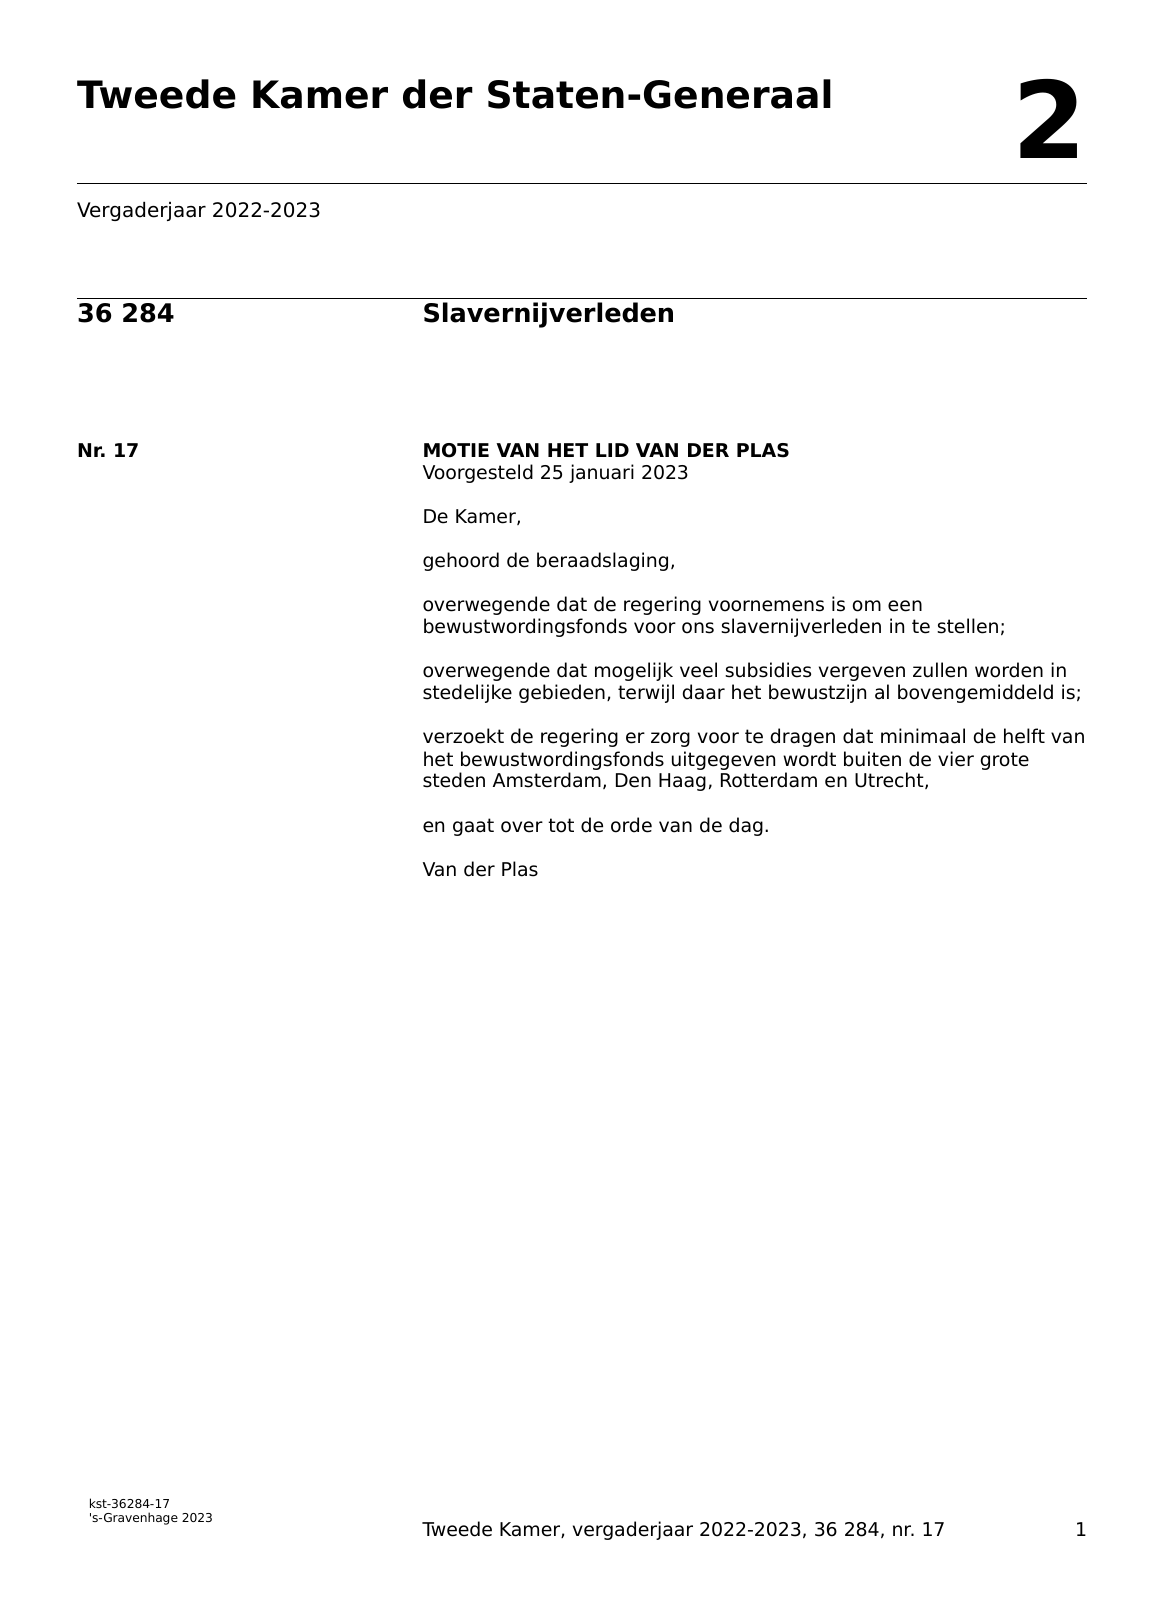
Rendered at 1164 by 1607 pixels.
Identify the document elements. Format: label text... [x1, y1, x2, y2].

text De Kamer, [422, 506, 1087, 528]
subtitle Nr. 17 MOTIE VAN HET LID VAN DER PLAS [77, 440, 1087, 462]
table_header 2 [886, 59, 1087, 183]
table_header Tweede Kamer der Staten-Generaal [77, 59, 886, 183]
text en gaat over tot de orde van de dag. [422, 814, 1087, 837]
text Voorgesteld 25 januari 2023 [422, 462, 1087, 484]
table_cell Vergaderjaar 2022-2023 [77, 184, 1087, 298]
text verzoekt de regering er zorg voor te dragen dat minimaal de helft van het bewustwordingsfonds uitgegeven wordt buiten de vier grote steden Amsterdam, Den Haag, Rotterdam en Utrecht, [422, 726, 1087, 792]
text gehoord de beraadslaging, [422, 550, 1087, 572]
text 's-Gravenhage 2023 [88, 1511, 323, 1525]
text overwegende dat de regering voornemens is om een bewustwordingsfonds voor ons slavernijverleden in te stellen; [422, 594, 1087, 638]
text kst-36284-17 [88, 1497, 323, 1511]
text Van der Plas [422, 859, 1087, 881]
subtitle 36 284 Slavernijverleden [77, 299, 1087, 329]
text overwegende dat mogelijk veel subsidies vergeven zullen worden in stedelijke gebieden, terwijl daar het bewustzijn al bovengemiddeld is; [422, 660, 1087, 704]
